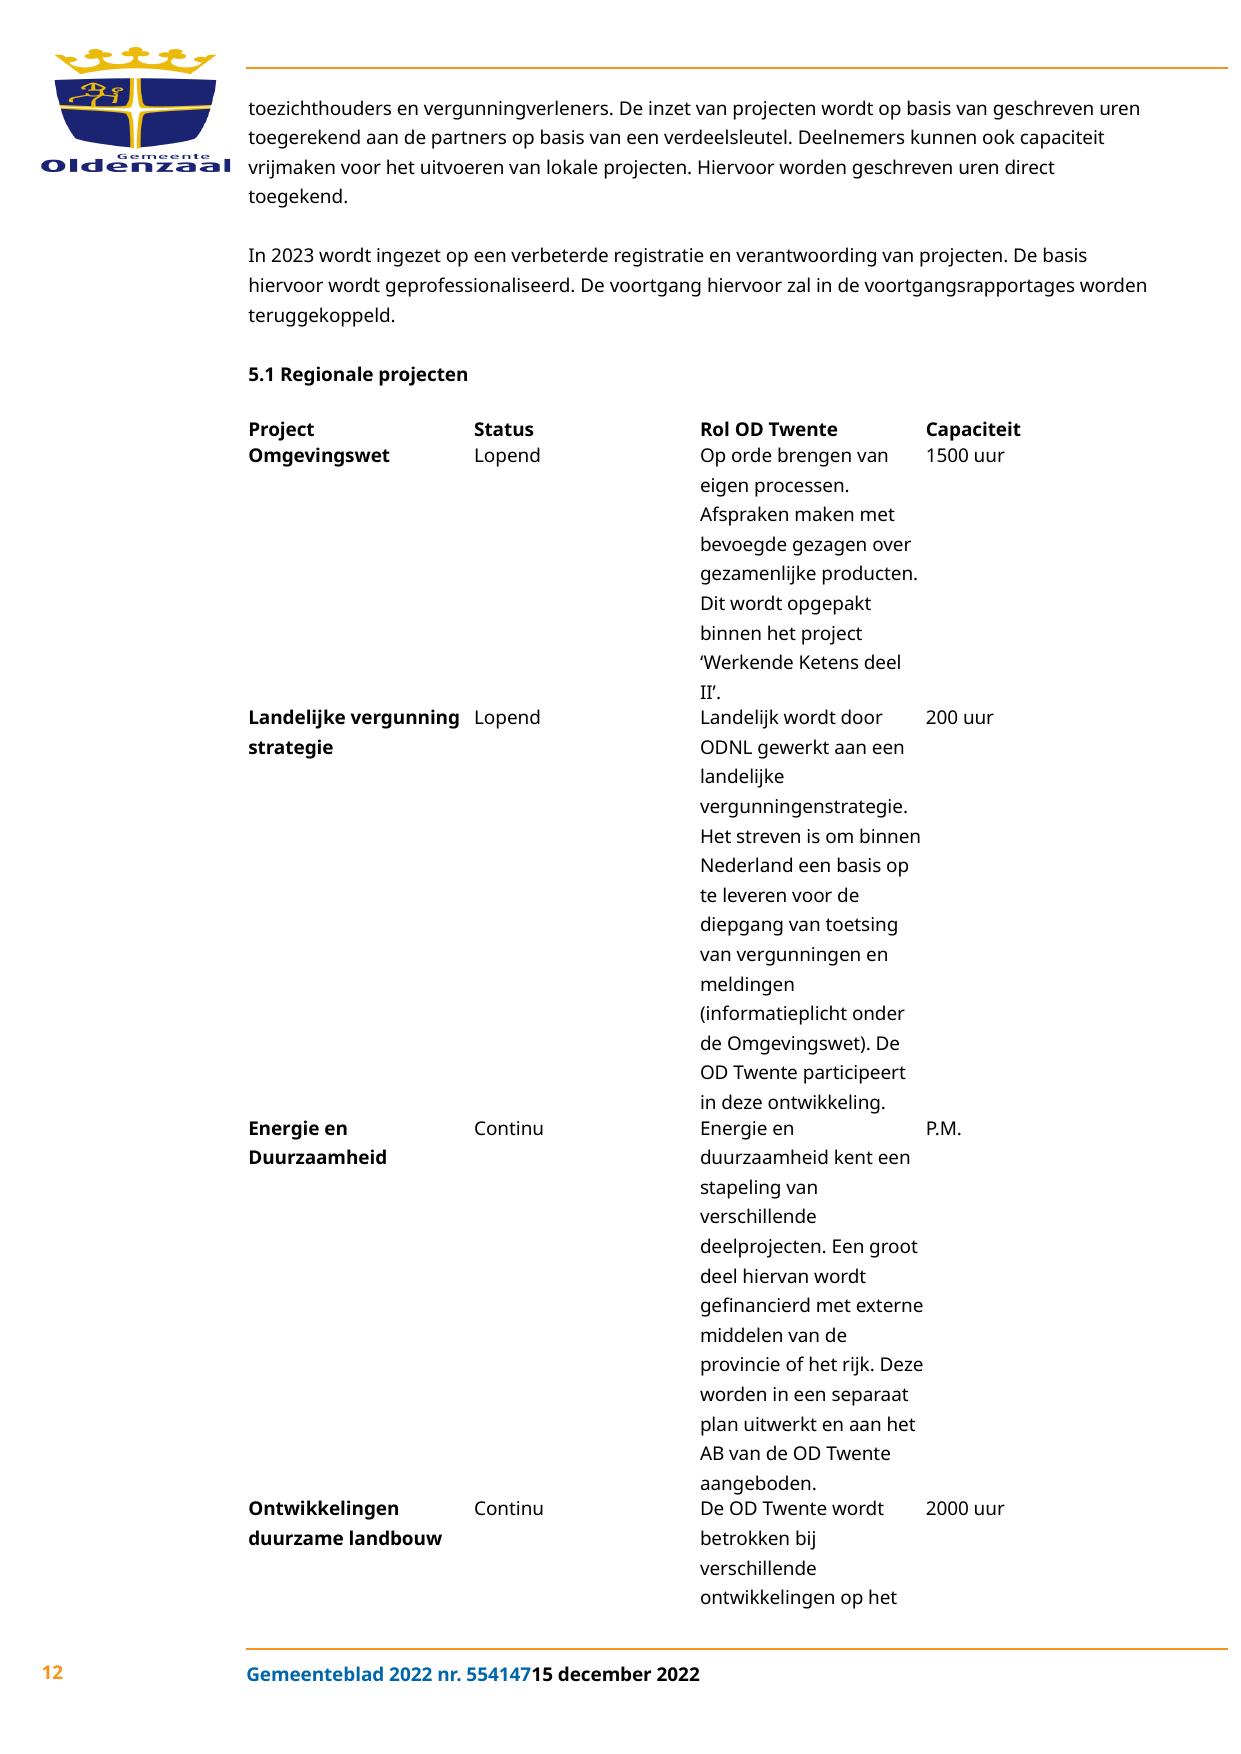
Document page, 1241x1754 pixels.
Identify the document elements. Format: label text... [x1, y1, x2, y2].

table_cell Continu [474, 1115, 700, 1496]
table_header Project [248, 416, 474, 442]
table_header Rol OD Twente [700, 416, 926, 442]
table_cell Ontwikkelingen duurzame landbouw [248, 1496, 474, 1610]
text In 2023 wordt ingezet op een verbeterde registratie en verantwoording van projecten. De basis hiervoor wordt geprofessionaliseerd. De voortgang hiervoor zal in de voortgangsrapportages worden teruggekoppeld. [248, 243, 1152, 328]
table_cell Landelijk wordt door ODNL gewerkt aan een landelijke vergunningenstrategie. Het streven is om binnen Nederland een basis op te leveren voor de diepgang van toetsing van vergunningen en meldingen (informatieplicht onder de Omgevingswet). De OD Twente participeert in deze ontwikkeling. [700, 705, 926, 1115]
table_cell De OD Twente wordt betrokken bij verschillende ontwikkelingen op het [700, 1496, 926, 1610]
table_cell Continu [474, 1496, 700, 1610]
table_cell Lopend [474, 442, 700, 704]
table_cell P.M. [926, 1115, 1152, 1496]
table_cell Energie en duurzaamheid kent een stapeling van verschillende deelprojecten. Een groot deel hiervan wordt gefinancierd met externe middelen van de provincie of het rijk. Deze worden in een separaat plan uitwerkt en aan het AB van de OD Twente aangeboden. [700, 1115, 926, 1496]
table_cell Op orde brengen van eigen processen. Afspraken maken met bevoegde gezagen over gezamenlijke producten. Dit wordt opgepakt binnen het project ‘Werkende Ketens deel II’. [700, 442, 926, 704]
table_cell 200 uur [926, 705, 1152, 1115]
table_cell 1500 uur [926, 442, 1152, 704]
table_cell Lopend [474, 705, 700, 1115]
text 5.1 Regionale projecten [248, 361, 1152, 387]
table_cell Omgevingswet [248, 442, 474, 704]
table_header Status [474, 416, 700, 442]
table_cell Energie en Duurzaamheid [248, 1115, 474, 1496]
table_cell 2000 uur [926, 1496, 1152, 1610]
text toezichthouders en vergunningverleners. De inzet van projecten wordt op basis van geschreven uren toegerekend aan de partners op basis van een verdeelsleutel. Deelnemers kunnen ook capaciteit vrijmaken voor het uitvoeren van lokale projecten. Hiervoor worden geschreven uren direct toegekend. [248, 95, 1152, 209]
table_header Capaciteit [926, 416, 1152, 442]
table_cell Landelijke vergunning strategie [248, 705, 474, 1115]
picture [41, 47, 231, 172]
